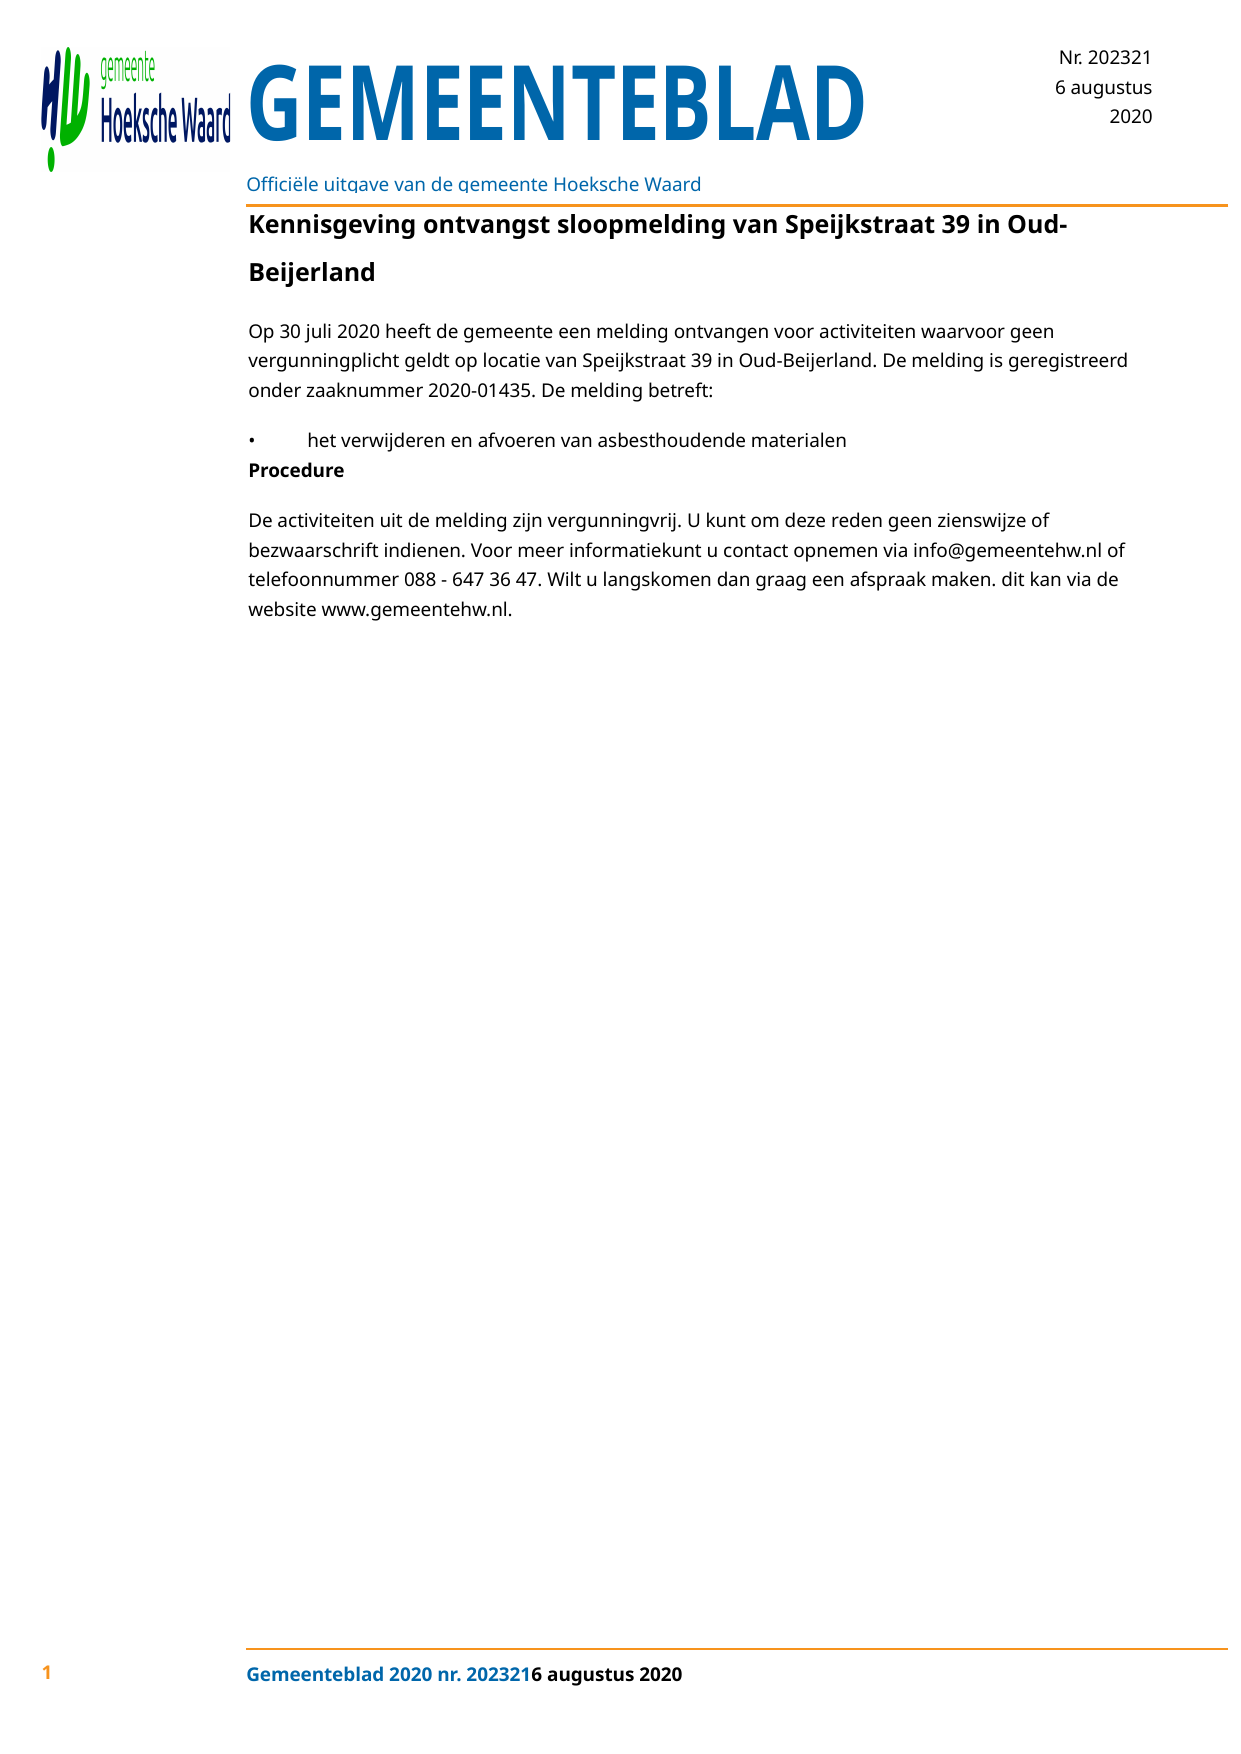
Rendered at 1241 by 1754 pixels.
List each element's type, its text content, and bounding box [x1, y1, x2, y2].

text Kennisgeving ontvangst sloopmelding van Speijkstraat 39 in Oud-Beijerland [248, 207, 1152, 288]
text Procedure [248, 457, 1152, 483]
picture [41, 47, 231, 172]
text De activiteiten uit de melding zijn vergunningvrij. U kunt om deze reden geen zienswijze of bezwaarschrift indienen. Voor meer informatiekunt u contact opnemen via info@gemeentehw.nl of telefoonnummer 088 - 647 36 47. Wilt u langskomen dan graag een afspraak maken. dit kan via de website www.gemeentehw.nl. [248, 507, 1152, 622]
text Op 30 juli 2020 heeft de gemeente een melding ontvangen voor activiteiten waarvoor geen vergunningplicht geldt op locatie van Speijkstraat 39 in Oud-Beijerland. De melding is geregistreerd onder zaaknummer 2020-01435. De melding betreft: [248, 318, 1152, 403]
list het verwijderen en afvoeren van asbesthoudende materialen [248, 427, 1152, 453]
